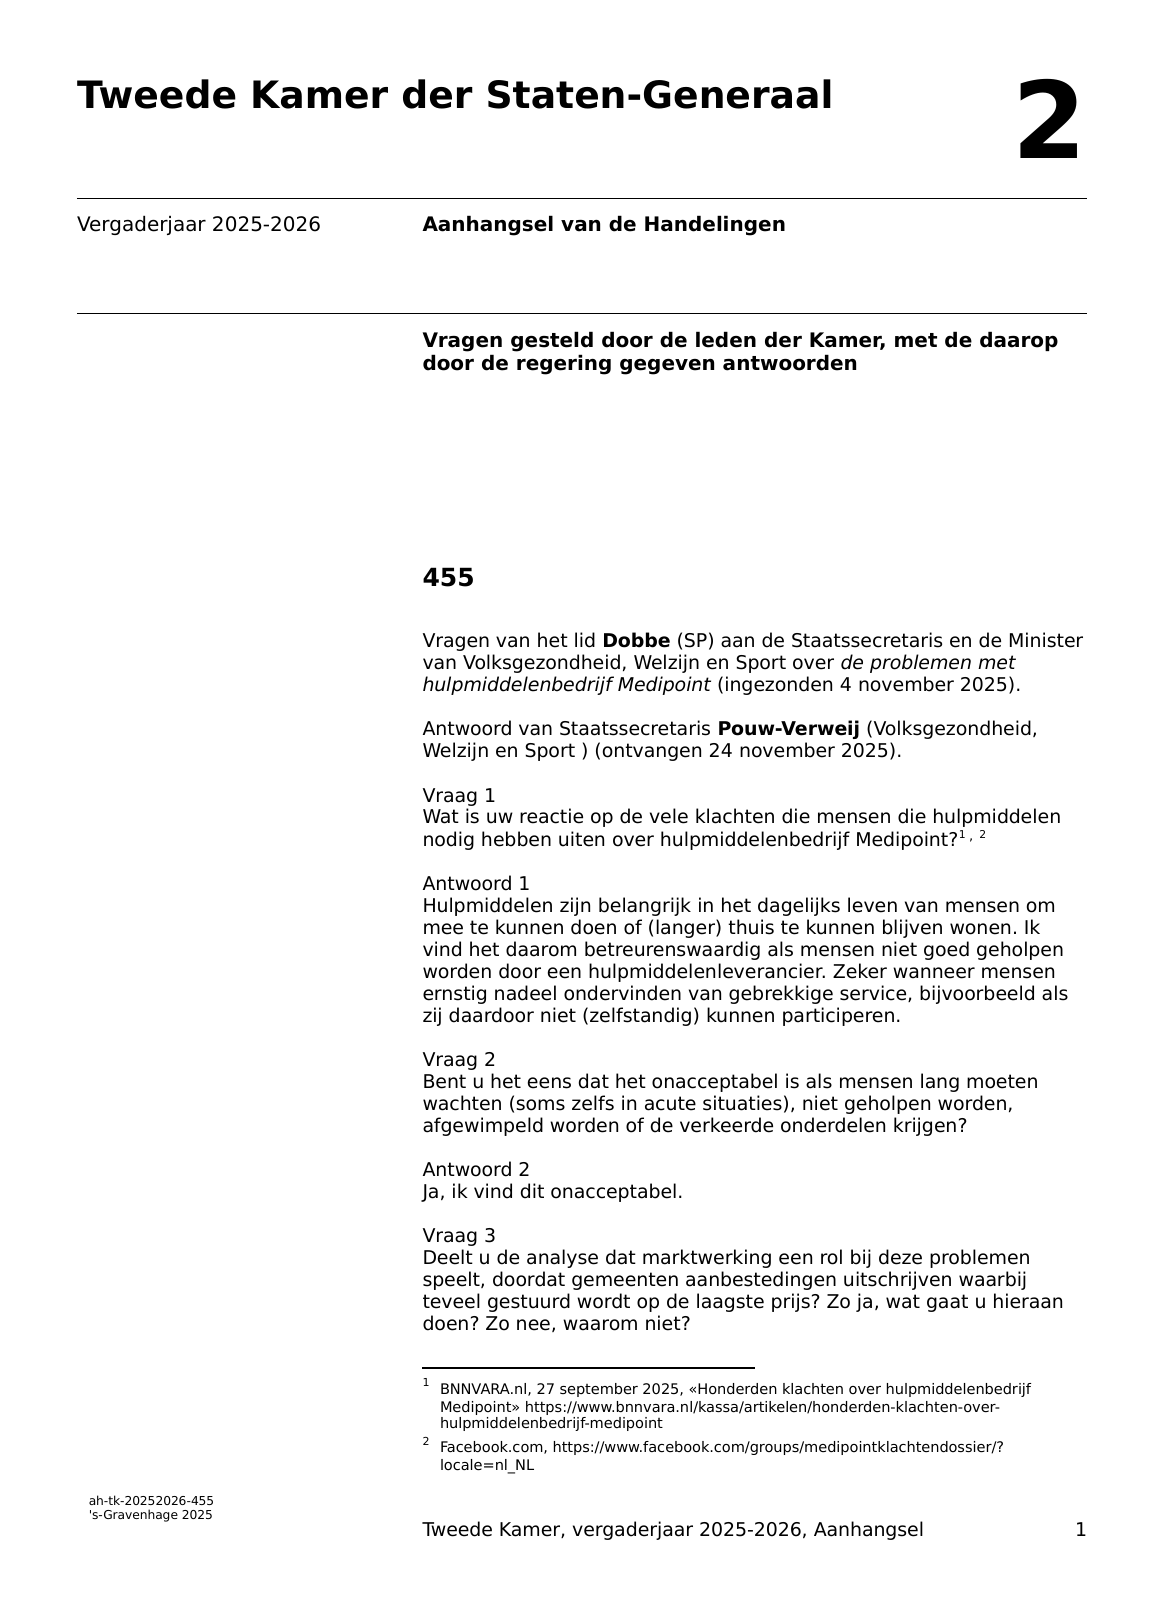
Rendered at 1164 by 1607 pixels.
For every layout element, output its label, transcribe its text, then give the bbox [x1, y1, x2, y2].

text Vraag 1 [422, 784, 1087, 806]
text Antwoord 2 [422, 1159, 1087, 1181]
text Vraag 2 [422, 1049, 1087, 1071]
text Antwoord 1 [422, 873, 1087, 894]
table_cell Vergaderjaar 2025-2026 [77, 199, 422, 313]
text Facebook.com, https://www.facebook.com/groups/medipointklachtendossier/?locale=nl_NL [422, 1435, 1087, 1474]
text Wat is uw reactie op de vele klachten die mensen die hulpmiddelen nodig hebben uiten over hulpmiddelenbedrijf Medipoint?, [422, 806, 1087, 850]
text Vraag 3 [422, 1225, 1087, 1247]
text Antwoord van Staatssecretaris Pouw-Verweij (Volksgezondheid, Welzijn en Sport ) (ontvangen 24 november 2025). [422, 718, 1087, 762]
text 455 [422, 563, 1087, 592]
text 's-Gravenhage 2025 [88, 1508, 323, 1522]
text Vragen van het lid Dobbe (SP) aan de Staatssecretaris en de Minister van Volksgezondheid, Welzijn en Sport over de problemen met hulpmiddelenbedrijf Medipoint (ingezonden 4 november 2025). [422, 630, 1087, 696]
text Hulpmiddelen zijn belangrijk in het dagelijks leven van mensen om mee te kunnen doen of (langer) thuis te kunnen blijven wonen. Ik vind het daarom betreurenswaardig als mensen niet goed geholpen worden door een hulpmiddelenleverancier. Zeker wanneer mensen ernstig nadeel ondervinden van gebrekkige service, bijvoorbeeld als zij daardoor niet (zelfstandig) kunnen participeren. [422, 894, 1087, 1026]
table_cell Aanhangsel van de Handelingen [422, 199, 1087, 313]
table_header Tweede Kamer der Staten-Generaal [77, 59, 886, 198]
text ah-tk-20252026-455 [88, 1494, 323, 1508]
table_cell Vragen gesteld door de leden der Kamer, met de daarop door de regering gegeven antwoorden [422, 314, 1087, 375]
table_cell [77, 314, 422, 375]
text BNNVARA.nl, 27 september 2025, «Honderden klachten over hulpmiddelenbedrijf Medipoint» https://www.bnnvara.nl/kassa/artikelen/honderden-klachten-over-hulpmiddelenbedrijf-medipoint [422, 1377, 1087, 1432]
table_header 2 [886, 59, 1087, 198]
text Deelt u de analyse dat marktwerking een rol bij deze problemen speelt, doordat gemeenten aanbestedingen uitschrijven waarbij teveel gestuurd wordt op de laagste prijs? Zo ja, wat gaat u hieraan doen? Zo nee, waarom niet? [422, 1247, 1087, 1335]
text Bent u het eens dat het onacceptabel is als mensen lang moeten wachten (soms zelfs in acute situaties), niet geholpen worden, afgewimpeld worden of de verkeerde onderdelen krijgen? [422, 1071, 1087, 1137]
text Ja, ik vind dit onacceptabel. [422, 1181, 1087, 1203]
